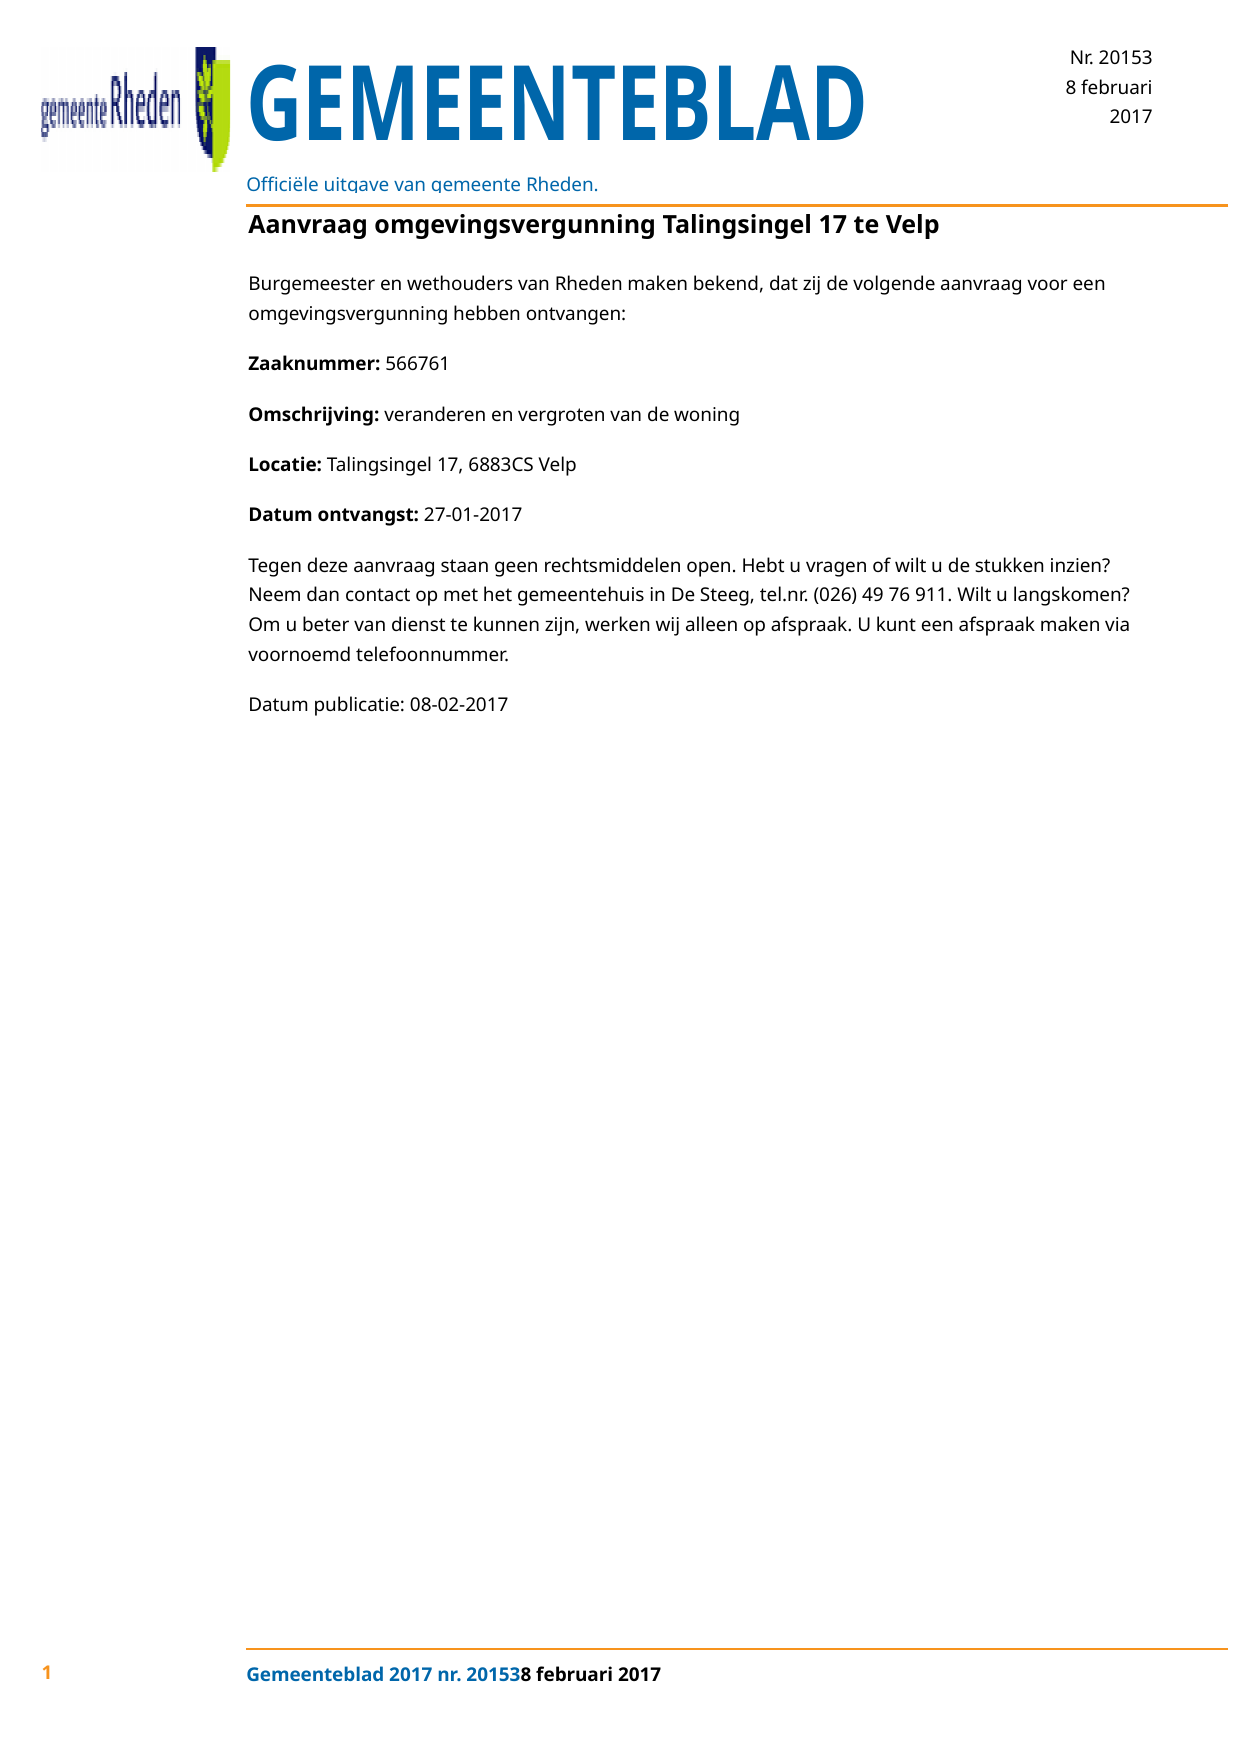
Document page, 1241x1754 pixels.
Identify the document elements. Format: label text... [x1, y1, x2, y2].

text Datum publicatie: 08-02-2017 [248, 691, 1152, 717]
text Tegen deze aanvraag staan geen rechtsmiddelen open. Hebt u vragen of wilt u de stukken inzien? Neem dan contact op met het gemeentehuis in De Steeg, tel.nr. (026) 49 76 911. Wilt u langskomen? Om u beter van dienst te kunnen zijn, werken wij alleen op afspraak. U kunt een afspraak maken via voornoemd telefoonnummer. [248, 552, 1152, 666]
picture [41, 47, 231, 172]
text Datum ontvangst: 27-01-2017 [248, 502, 1152, 527]
text Burgemeester en wethouders van Rheden maken bekend, dat zij de volgende aanvraag voor een omgevingsvergunning hebben ontvangen: [248, 270, 1152, 326]
text Aanvraag omgevingsvergunning Talingsingel 17 te Velp [248, 207, 1152, 241]
text Omschrijving: veranderen en vergroten van de woning [248, 401, 1152, 426]
text Zaaknummer: 566761 [248, 350, 1152, 376]
text Locatie: Talingsingel 17, 6883CS Velp [248, 451, 1152, 477]
